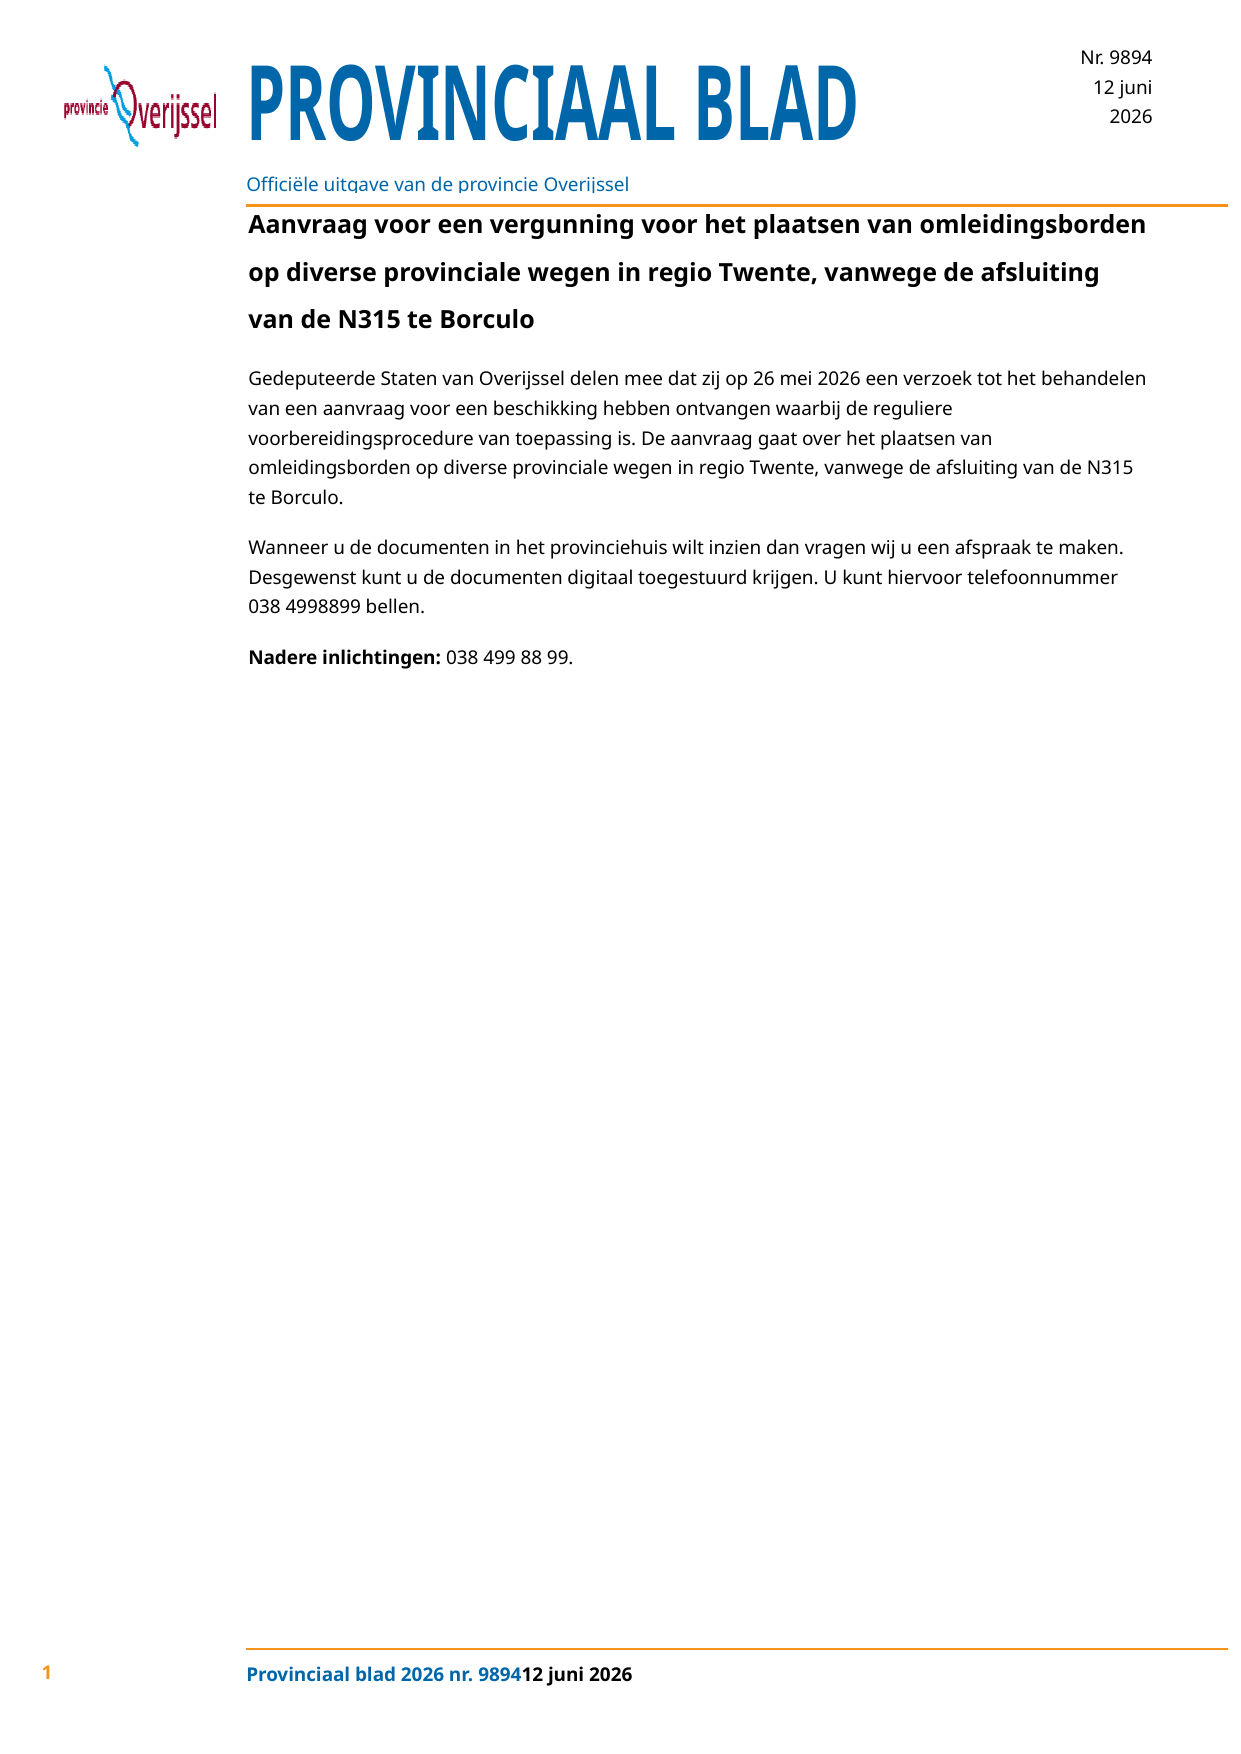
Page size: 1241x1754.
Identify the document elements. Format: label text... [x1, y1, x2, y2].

text Wanneer u de documenten in het provinciehuis wilt inzien dan vragen wij u een afspraak te maken. Desgewenst kunt u de documenten digitaal toegestuurd krijgen. U kunt hiervoor telefoonnummer 038 4998899 bellen. [248, 534, 1152, 619]
picture [41, 47, 231, 172]
text Gedeputeerde Staten van Overijssel delen mee dat zij op 26 mei 2026 een verzoek tot het behandelen van een aanvraag voor een beschikking hebben ontvangen waarbij de reguliere voorbereidingsprocedure van toepassing is. De aanvraag gaat over het plaatsen van omleidingsborden op diverse provinciale wegen in regio Twente, vanwege de afsluiting van de N315 te Borculo. [248, 366, 1152, 509]
text Aanvraag voor een vergunning voor het plaatsen van omleidingsborden op diverse provinciale wegen in regio Twente, vanwege de afsluiting van de N315 te Borculo [248, 207, 1152, 336]
text Nadere inlichtingen: 038 499 88 99. [248, 644, 1152, 669]
